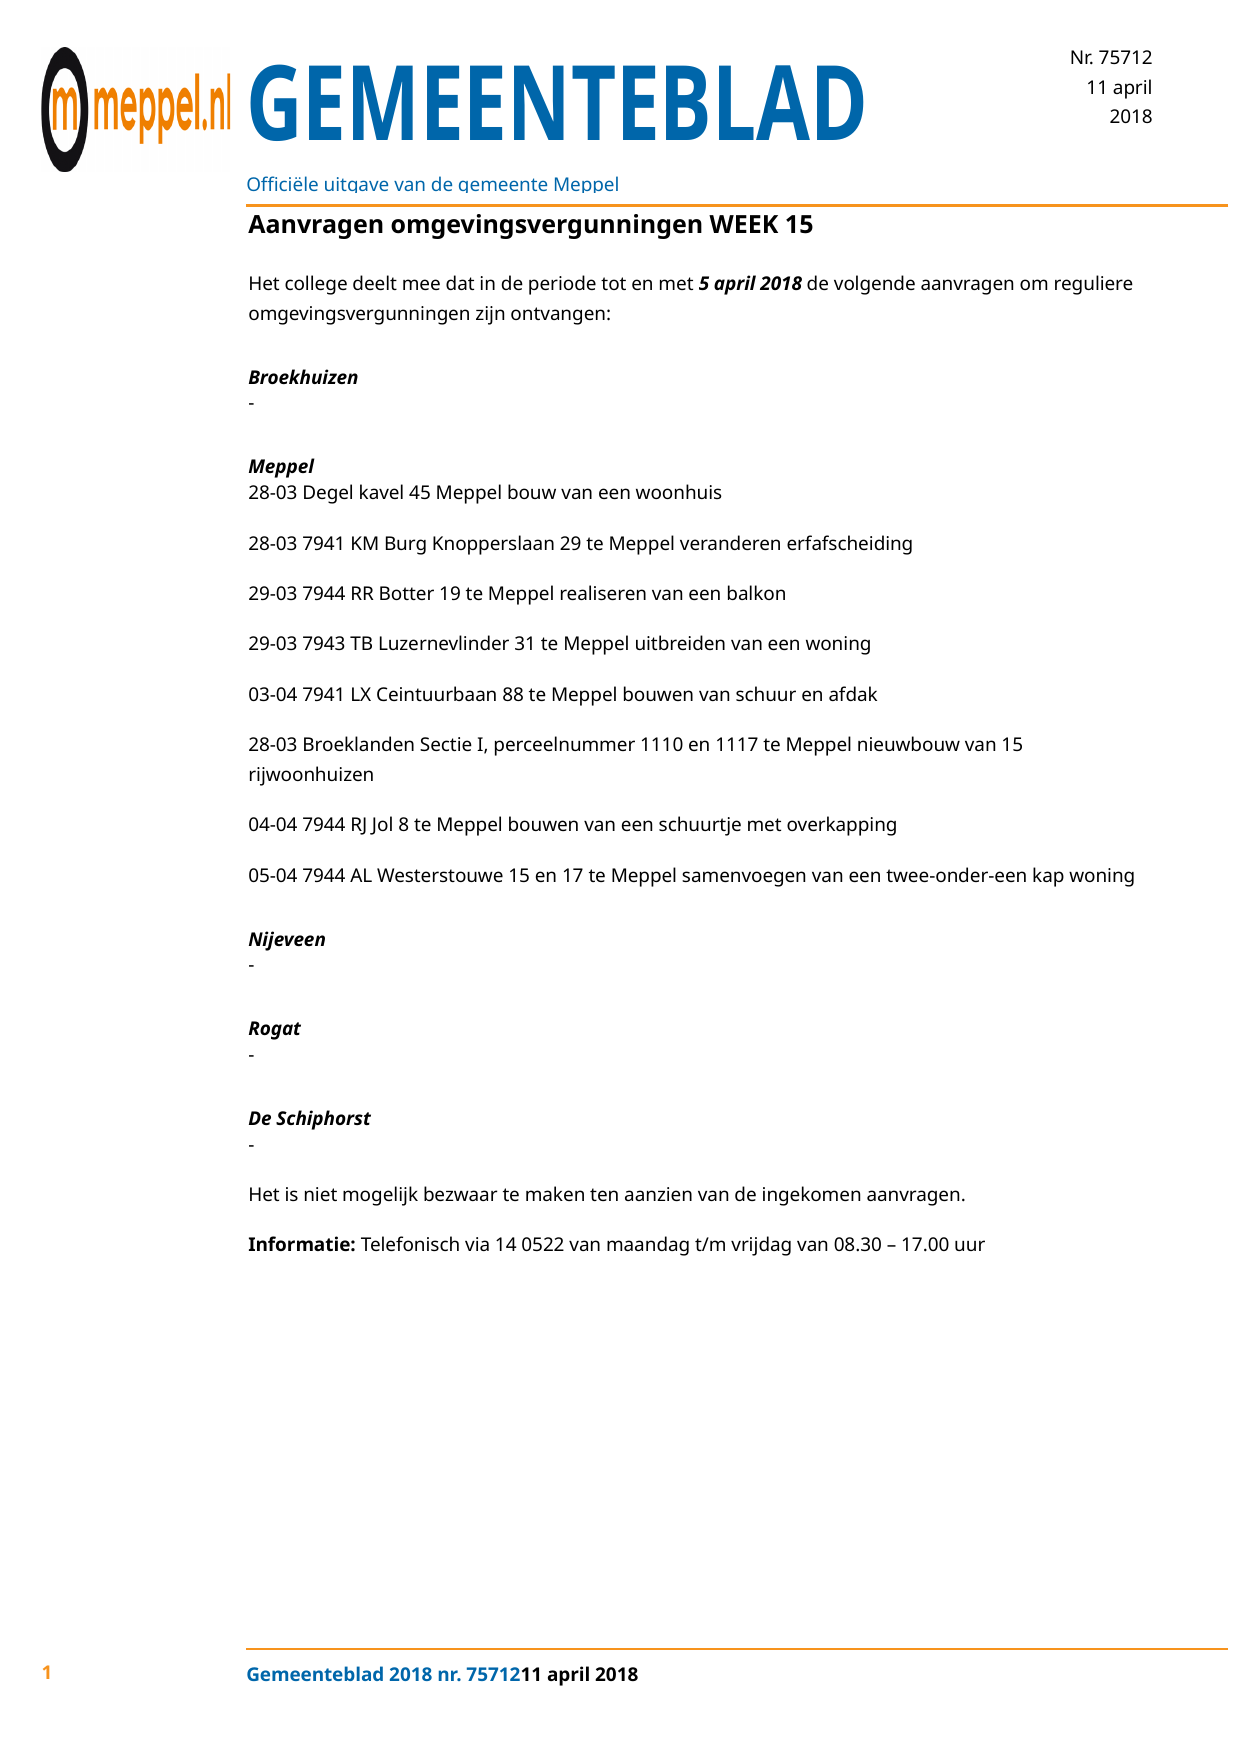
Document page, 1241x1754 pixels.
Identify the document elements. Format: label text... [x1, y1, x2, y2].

text - [248, 1131, 1152, 1157]
text Het is niet mogelijk bezwaar te maken ten aanzien van de ingekomen aanvragen. [248, 1181, 1152, 1207]
text 28-03 Broeklanden Sectie I, perceelnummer 1110 en 1117 te Meppel nieuwbouw van 15 rijwoonhuizen [248, 731, 1152, 787]
text Het college deelt mee dat in de periode tot en met 5 april 2018 de volgende aanvragen om reguliere omgevingsvergunningen zijn ontvangen: [248, 270, 1152, 326]
text - [248, 951, 1152, 977]
text - [248, 1041, 1152, 1067]
text 03-04 7941 LX Ceintuurbaan 88 te Meppel bouwen van schuur en afdak [248, 681, 1152, 707]
text 29-03 7943 TB Luzernevlinder 31 te Meppel uitbreiden van een woning [248, 631, 1152, 656]
text 05-04 7944 AL Westerstouwe 15 en 17 te Meppel samenvoegen van een twee-onder-een kap woning [248, 862, 1152, 887]
text - [248, 389, 1152, 415]
text Broekhuizen [248, 364, 1152, 389]
text 28-03 7941 KM Burg Knopperslaan 29 te Meppel veranderen erfafscheiding [248, 530, 1152, 555]
text 29-03 7944 RR Botter 19 te Meppel realiseren van een balkon [248, 580, 1152, 606]
text Meppel [248, 453, 1152, 479]
text Nijeveen [248, 926, 1152, 951]
text 28-03 Degel kavel 45 Meppel bouw van een woonhuis [248, 479, 1152, 505]
text 04-04 7944 RJ Jol 8 te Meppel bouwen van een schuurtje met overkapping [248, 811, 1152, 837]
text De Schiphorst [248, 1105, 1152, 1131]
text Informatie: Telefonisch via 14 0522 van maandag t/m vrijdag van 08.30 – 17.00 uur [248, 1232, 1152, 1257]
picture [41, 47, 231, 172]
text Rogat [248, 1015, 1152, 1041]
text Aanvragen omgevingsvergunningen WEEK 15 [248, 207, 1152, 241]
